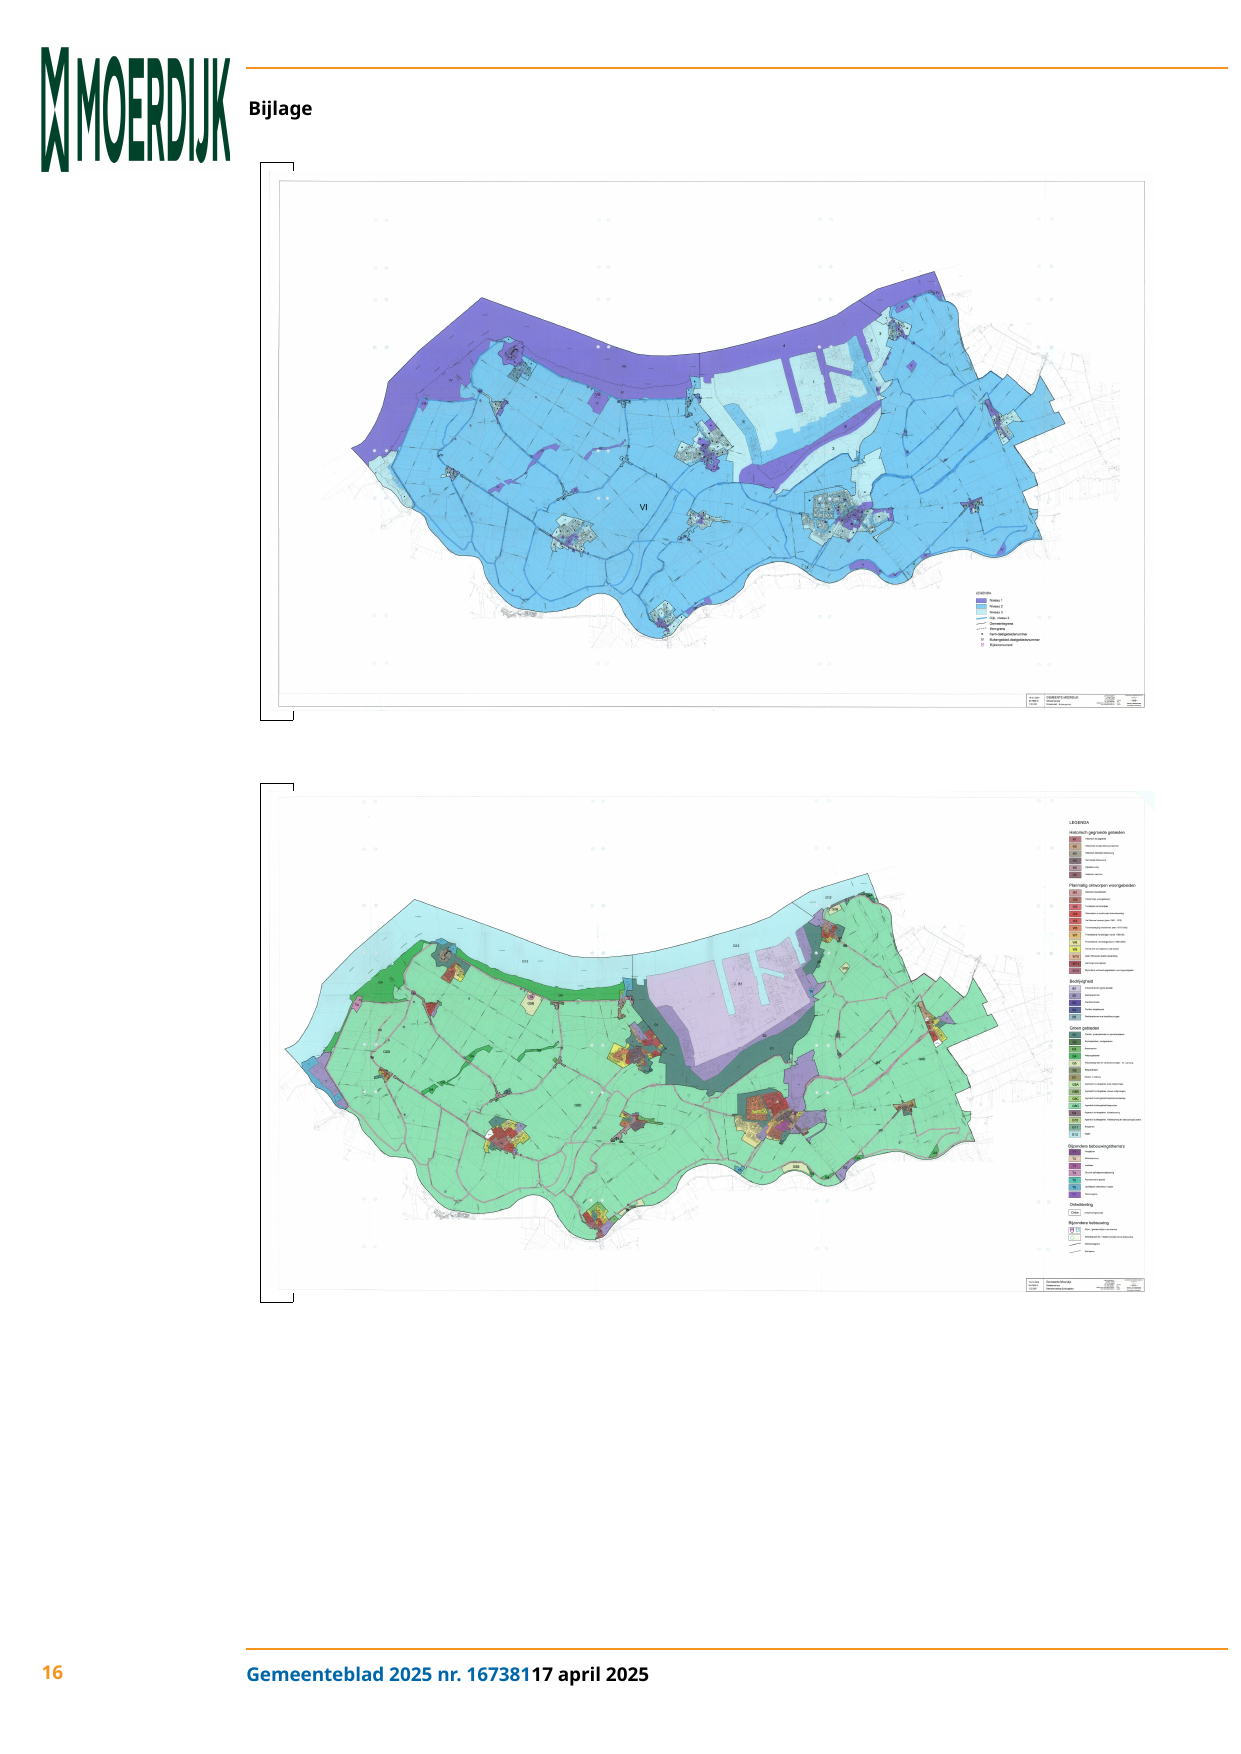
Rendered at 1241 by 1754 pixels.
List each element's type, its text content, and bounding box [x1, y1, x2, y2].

text Bijlage [248, 95, 1152, 121]
picture [268, 171, 1155, 711]
picture [268, 791, 1155, 1293]
picture [41, 47, 231, 172]
